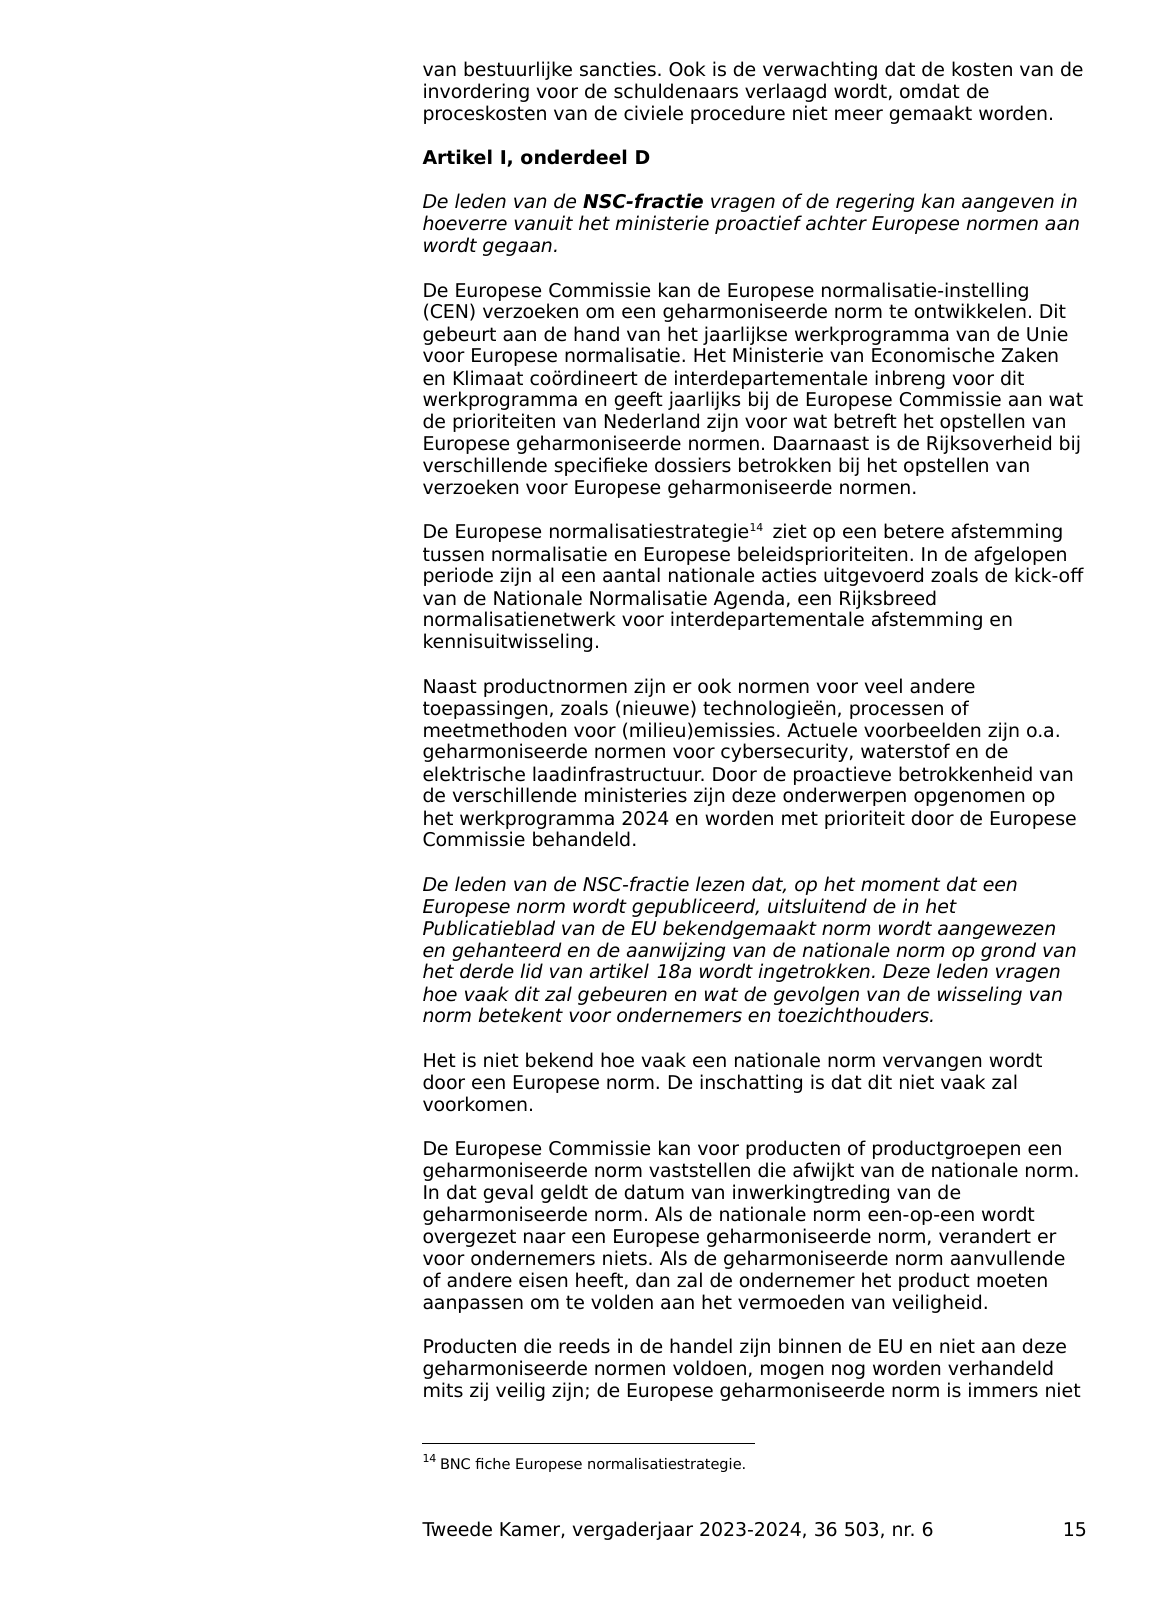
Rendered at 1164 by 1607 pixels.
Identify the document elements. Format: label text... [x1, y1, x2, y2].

text BNC fiche Europese normalisatiestrategie. [422, 1452, 1087, 1474]
text De Europese normalisatiestrategie ziet op een betere afstemming tussen normalisatie en Europese beleidsprioriteiten. In de afgelopen periode zijn al een aantal nationale acties uitgevoerd zoals de kick-off van de Nationale Normalisatie Agenda, een Rijksbreed normalisatienetwerk voor interdepartementale afstemming en kennisuitwisseling. [422, 521, 1087, 653]
text De leden van de NSC-fractie lezen dat, op het moment dat een Europese norm wordt gepubliceerd, uitsluitend de in het Publicatieblad van de EU bekendgemaakt norm wordt aangewezen en gehanteerd en de aanwijzing van de nationale norm op grond van het derde lid van artikel 18a wordt ingetrokken. Deze leden vragen hoe vaak dit zal gebeuren en wat de gevolgen van de wisseling van norm betekent voor ondernemers en toezichthouders. [422, 873, 1087, 1027]
subtitle Artikel I, onderdeel D [422, 147, 1087, 169]
text De Europese Commissie kan de Europese normalisatie-instelling (CEN) verzoeken om een geharmoniseerde norm te ontwikkelen. Dit gebeurt aan de hand van het jaarlijkse werkprogramma van de Unie voor Europese normalisatie. Het Ministerie van Economische Zaken en Klimaat coördineert de interdepartementale inbreng voor dit werkprogramma en geeft jaarlijks bij de Europese Commissie aan wat de prioriteiten van Nederland zijn voor wat betreft het opstellen van Europese geharmoniseerde normen. Daarnaast is de Rijksoverheid bij verschillende specifieke dossiers betrokken bij het opstellen van verzoeken voor Europese geharmoniseerde normen. [422, 279, 1087, 499]
text Het is niet bekend hoe vaak een nationale norm vervangen wordt door een Europese norm. De inschatting is dat dit niet vaak zal voorkomen. [422, 1049, 1087, 1116]
text De Europese Commissie kan voor producten of productgroepen een geharmoniseerde norm vaststellen die afwijkt van de nationale norm. In dat geval geldt de datum van inwerkingtreding van de geharmoniseerde norm. Als de nationale norm een-op-een wordt overgezet naar een Europese geharmoniseerde norm, verandert er voor ondernemers niets. Als de geharmoniseerde norm aanvullende of andere eisen heeft, dan zal de ondernemer het product moeten aanpassen om te volden aan het vermoeden van veiligheid. [422, 1138, 1087, 1313]
text De leden van de NSC-fractie vragen of de regering kan aangeven in hoeverre vanuit het ministerie proactief achter Europese normen aan wordt gegaan. [422, 191, 1087, 257]
text Naast productnormen zijn er ook normen voor veel andere toepassingen, zoals (nieuwe) technologieën, processen of meetmethoden voor (milieu)emissies. Actuele voorbeelden zijn o.a. geharmoniseerde normen voor cybersecurity, waterstof en de elektrische laadinfrastructuur. Door de proactieve betrokkenheid van de verschillende ministeries zijn deze onderwerpen opgenomen op het werkprogramma 2024 en worden met prioriteit door de Europese Commissie behandeld. [422, 676, 1087, 851]
text van bestuurlijke sancties. Ook is de verwachting dat de kosten van de invordering voor de schuldenaars verlaagd wordt, omdat de proceskosten van de civiele procedure niet meer gemaakt worden. [422, 59, 1087, 125]
text Producten die reeds in de handel zijn binnen de EU en niet aan deze geharmoniseerde normen voldoen, mogen nog worden verhandeld mits zij veilig zijn; de Europese geharmoniseerde norm is immers niet [422, 1336, 1087, 1402]
